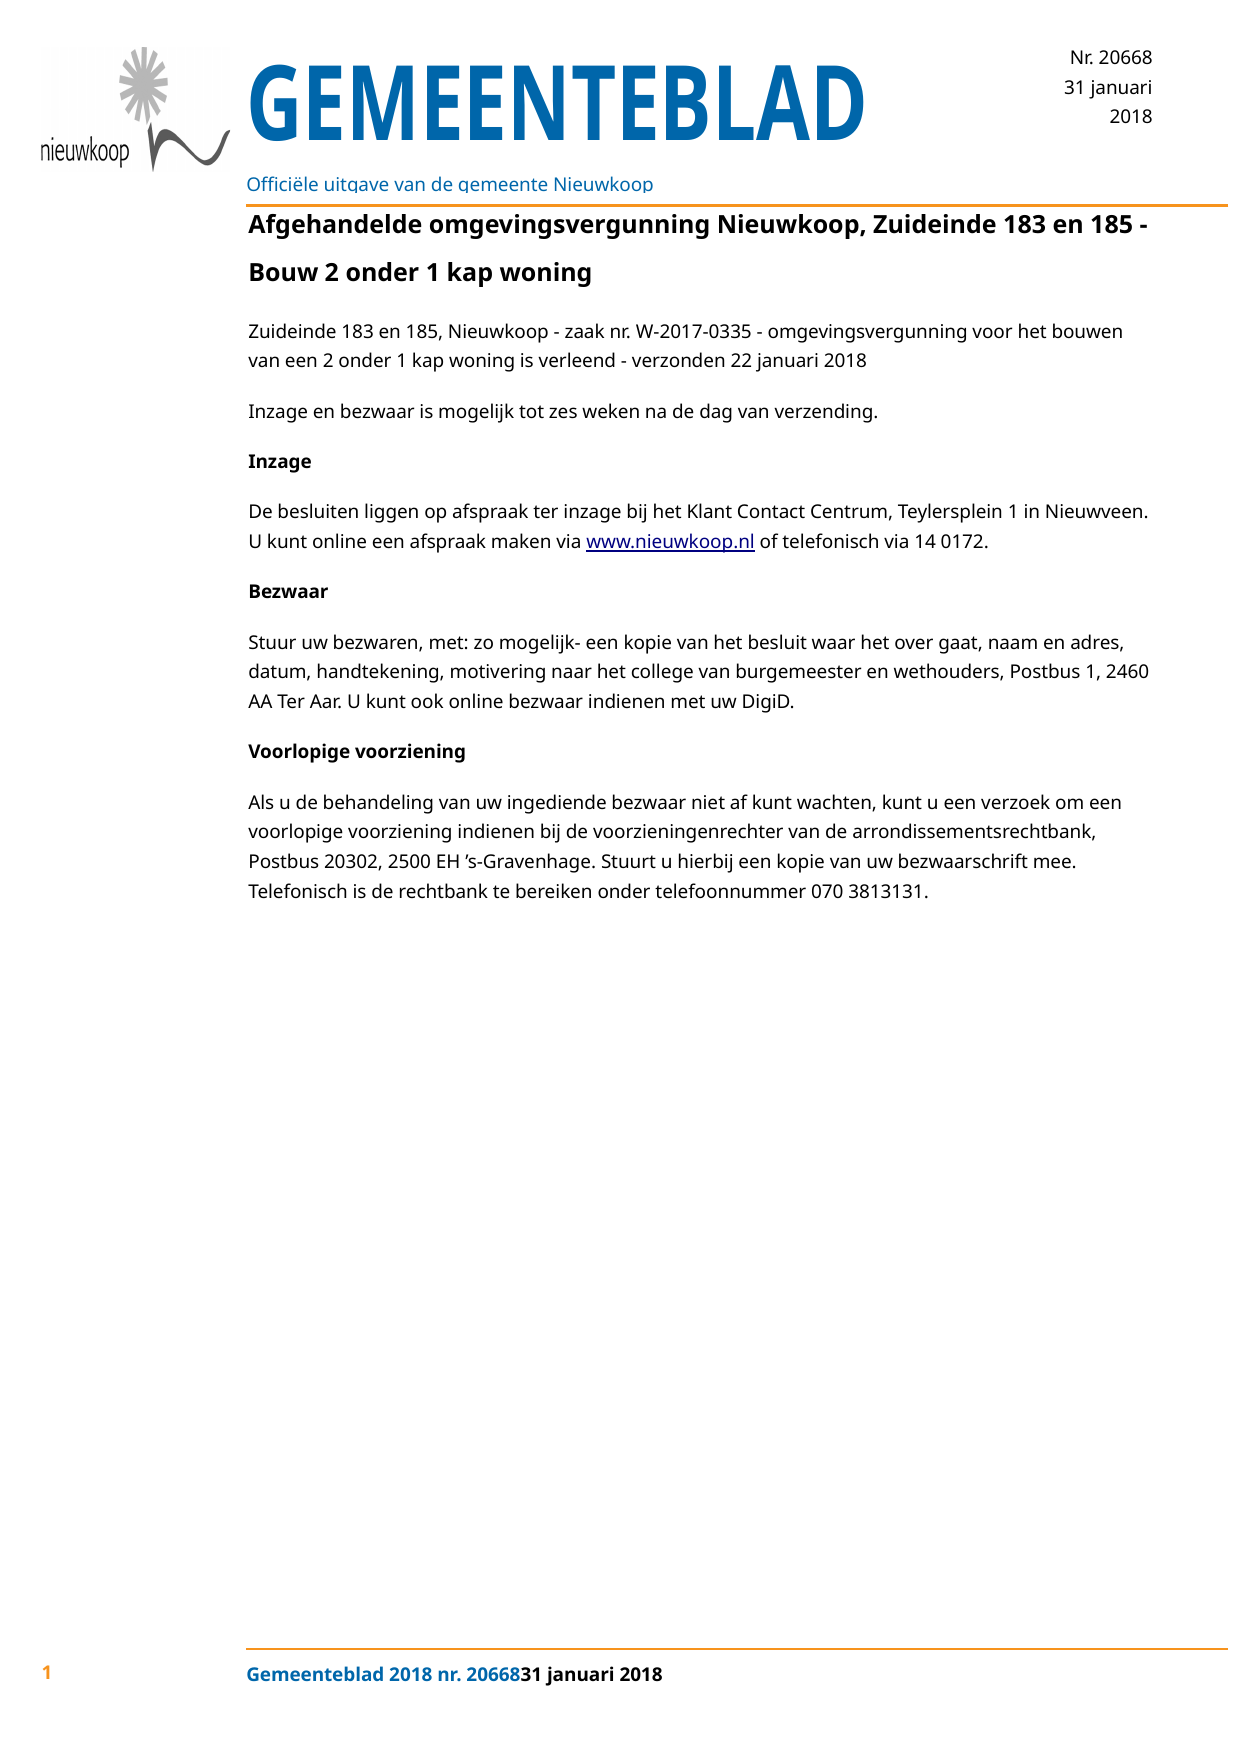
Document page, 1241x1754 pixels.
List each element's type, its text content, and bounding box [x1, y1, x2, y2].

text Inzage en bezwaar is mogelijk tot zes weken na de dag van verzending. [248, 398, 1152, 424]
text Inzage [248, 448, 1152, 474]
text Afgehandelde omgevingsvergunning Nieuwkoop, Zuideinde 183 en 185 - Bouw 2 onder 1 kap woning [248, 207, 1152, 288]
text Bezwaar [248, 579, 1152, 604]
text Zuideinde 183 en 185, Nieuwkoop - zaak nr. W-2017-0335 - omgevingsvergunning voor het bouwen van een 2 onder 1 kap woning is verleend - verzonden 22 januari 2018 [248, 318, 1152, 373]
text Als u de behandeling van uw ingediende bezwaar niet af kunt wachten, kunt u een verzoek om een voorlopige voorziening indienen bij de voorzieningenrechter van de arrondissementsrechtbank, Postbus 20302, 2500 EH ’s-Gravenhage. Stuurt u hierbij een kopie van uw bezwaarschrift mee. Telefonisch is de rechtbank te bereiken onder telefoonnummer 070 3813131. [248, 789, 1152, 904]
text De besluiten liggen op afspraak ter inzage bij het Klant Contact Centrum, Teylersplein 1 in Nieuwveen. U kunt online een afspraak maken via www.nieuwkoop.nl of telefonisch via 14 0172. [248, 499, 1152, 554]
picture [41, 47, 231, 172]
text Voorlopige voorziening [248, 739, 1152, 764]
text Stuur uw bezwaren, met: zo mogelijk- een kopie van het besluit waar het over gaat, naam en adres, datum, handtekening, motivering naar het college van burgemeester en wethouders, Postbus 1, 2460 AA Ter Aar. U kunt ook online bezwaar indienen met uw DigiD. [248, 629, 1152, 714]
